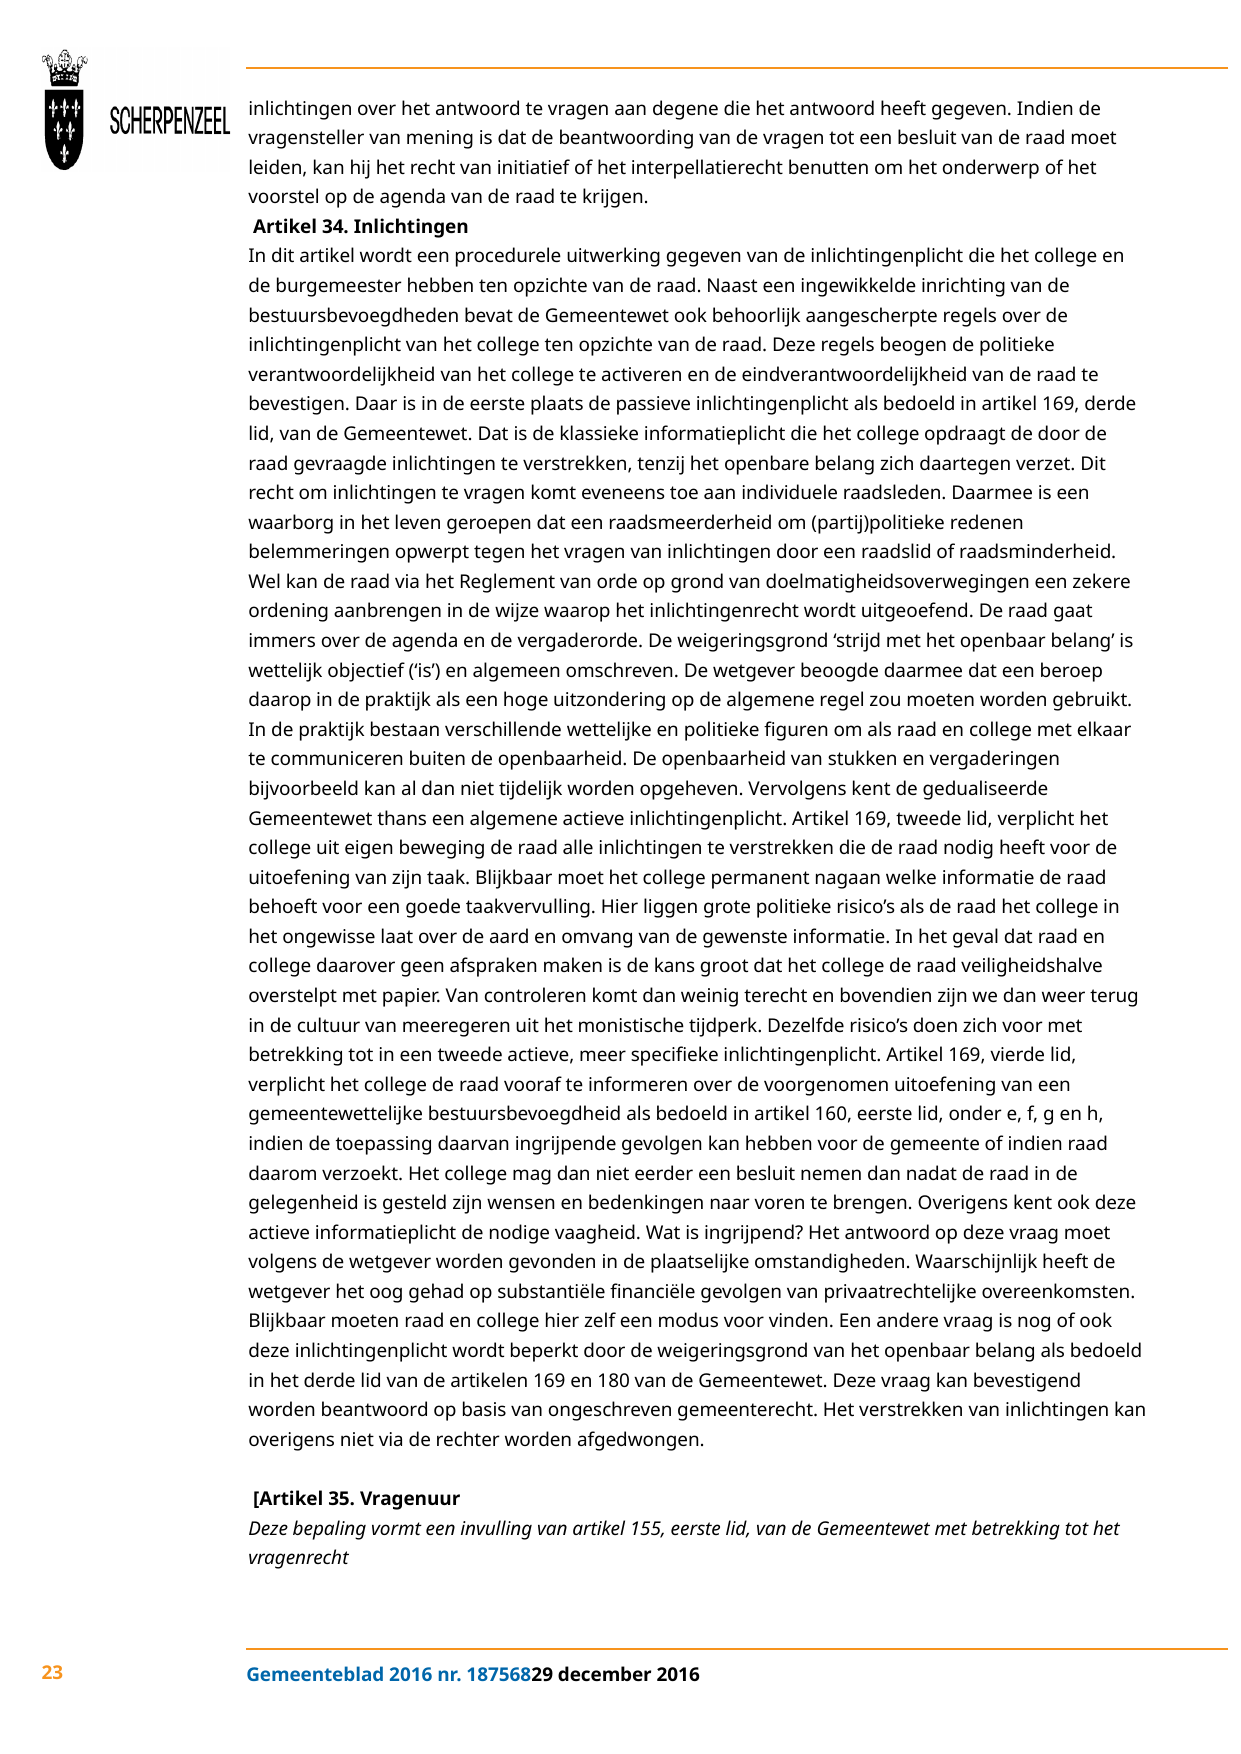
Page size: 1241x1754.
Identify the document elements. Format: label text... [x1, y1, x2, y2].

text inlichtingen over het antwoord te vragen aan degene die het antwoord heeft gegeven. Indien de vragensteller van mening is dat de beantwoording van de vragen tot een besluit van de raad moet leiden, kan hij het recht van initiatief of het interpellatierecht benutten om het onderwerp of het voorstel op de agenda van de raad te krijgen. [248, 95, 1152, 209]
text Deze bepaling vormt een invulling van artikel 155, eerste lid, van de Gemeentewet met betrekking tot het vragenrecht [248, 1515, 1152, 1570]
picture [41, 47, 231, 172]
text In dit artikel wordt een procedurele uitwerking gegeven van de inlichtingenplicht die het college en de burgemeester hebben ten opzichte van de raad. Naast een ingewikkelde inrichting van de bestuursbevoegdheden bevat de Gemeentewet ook behoorlijk aangescherpte regels over de inlichtingenplicht van het college ten opzichte van de raad. Deze regels beogen de politieke verantwoordelijkheid van het college te activeren en de eindverantwoordelijkheid van de raad te bevestigen. Daar is in de eerste plaats de passieve inlichtingenplicht als bedoeld in artikel 169, derde lid, van de Gemeentewet. Dat is de klassieke informatieplicht die het college opdraagt de door de raad gevraagde inlichtingen te verstrekken, tenzij het openbare belang zich daartegen verzet. Dit recht om inlichtingen te vragen komt eveneens toe aan individuele raadsleden. Daarmee is een waarborg in het leven geroepen dat een raadsmeerderheid om (partij)politieke redenen belemmeringen opwerpt tegen het vragen van inlichtingen door een raadslid of raadsminderheid. Wel kan de raad via het Reglement van orde op grond van doelmatigheidsoverwegingen een zekere ordening aanbrengen in de wijze waarop het inlichtingenrecht wordt uitgeoefend. De raad gaat immers over de agenda en de vergaderorde. De weigeringsgrond ‘strijd met het openbaar belang’ is wettelijk objectief (‘is’) en algemeen omschreven. De wetgever beoogde daarmee dat een beroep daarop in de praktijk als een hoge uitzondering op de algemene regel zou moeten worden gebruikt. In de praktijk bestaan verschillende wettelijke en politieke figuren om als raad en college met elkaar te communiceren buiten de openbaarheid. De openbaarheid van stukken en vergaderingen bijvoorbeeld kan al dan niet tijdelijk worden opgeheven. Vervolgens kent de gedualiseerde Gemeentewet thans een algemene actieve inlichtingenplicht. Artikel 169, tweede lid, verplicht het college uit eigen beweging de raad alle inlichtingen te verstrekken die de raad nodig heeft voor de uitoefening van zijn taak. Blijkbaar moet het college permanent nagaan welke informatie de raad behoeft voor een goede taakvervulling. Hier liggen grote politieke risico’s als de raad het college in het ongewisse laat over de aard en omvang van de gewenste informatie. In het geval dat raad en college daarover geen afspraken maken is de kans groot dat het college de raad veiligheidshalve overstelpt met papier. Van controleren komt dan weinig terecht en bovendien zijn we dan weer terug in de cultuur van meeregeren uit het monistische tijdperk. Dezelfde risico’s doen zich voor met betrekking tot in een tweede actieve, meer specifieke inlichtingenplicht. Artikel 169, vierde lid, verplicht het college de raad vooraf te informeren over de voorgenomen uitoefening van een gemeentewettelijke bestuursbevoegdheid als bedoeld in artikel 160, eerste lid, onder e, f, g en h, indien de toepassing daarvan ingrijpende gevolgen kan hebben voor de gemeente of indien raad daarom verzoekt. Het college mag dan niet eerder een besluit nemen dan nadat de raad in de gelegenheid is gesteld zijn wensen en bedenkingen naar voren te brengen. Overigens kent ook deze actieve informatieplicht de nodige vaagheid. Wat is ingrijpend? Het antwoord op deze vraag moet volgens de wetgever worden gevonden in de plaatselijke omstandigheden. Waarschijnlijk heeft de wetgever het oog gehad op substantiële financiële gevolgen van privaatrechtelijke overeenkomsten. Blijkbaar moeten raad en college hier zelf een modus voor vinden. Een andere vraag is nog of ook deze inlichtingenplicht wordt beperkt door de weigeringsgrond van het openbaar belang als bedoeld in het derde lid van de artikelen 169 en 180 van de Gemeentewet. Deze vraag kan bevestigend worden beantwoord op basis van ongeschreven gemeenterecht. Het verstrekken van inlichtingen kan overigens niet via de rechter worden afgedwongen. [248, 243, 1152, 1452]
text [Artikel 35. Vragenuur [248, 1485, 1152, 1511]
text Artikel 34. Inlichtingen [248, 213, 1152, 239]
